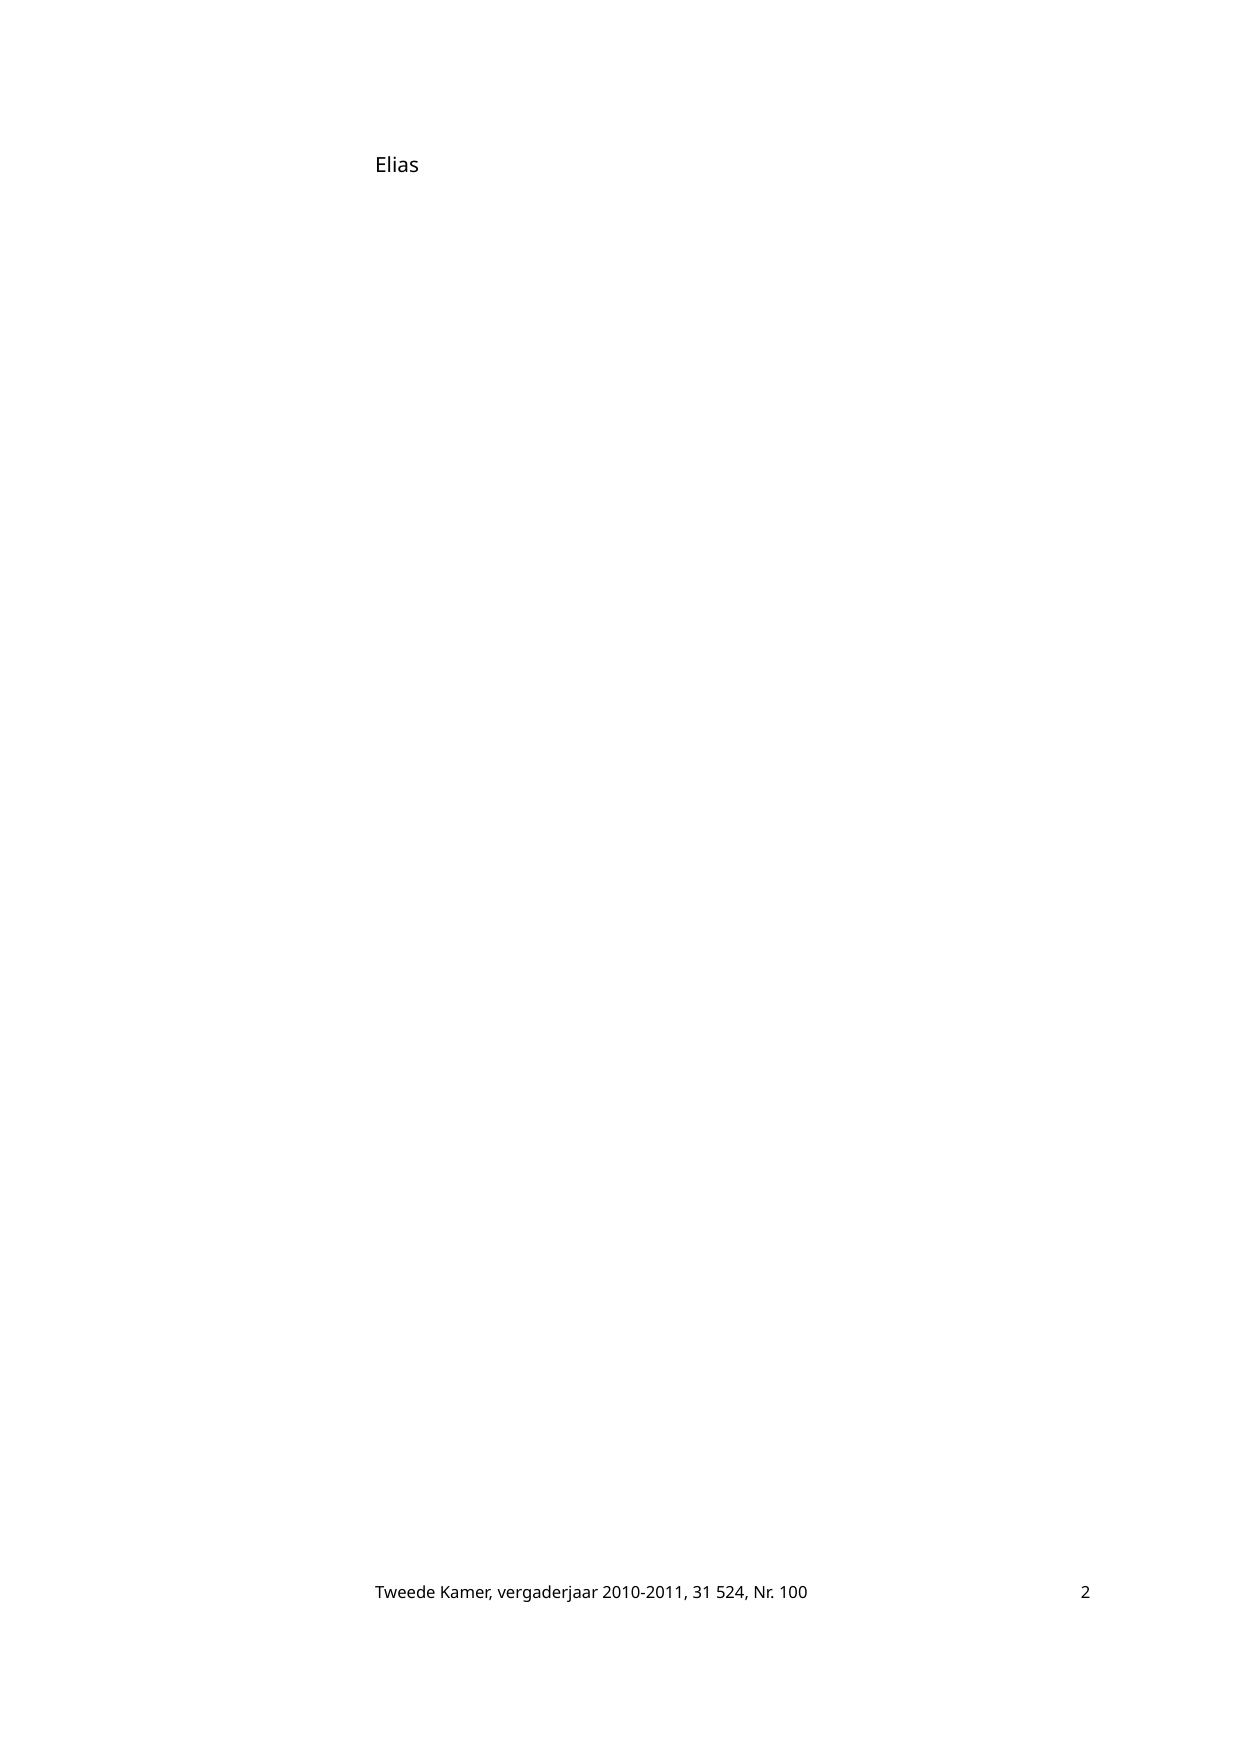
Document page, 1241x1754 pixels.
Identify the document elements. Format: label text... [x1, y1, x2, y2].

text Elias [375, 150, 1090, 178]
